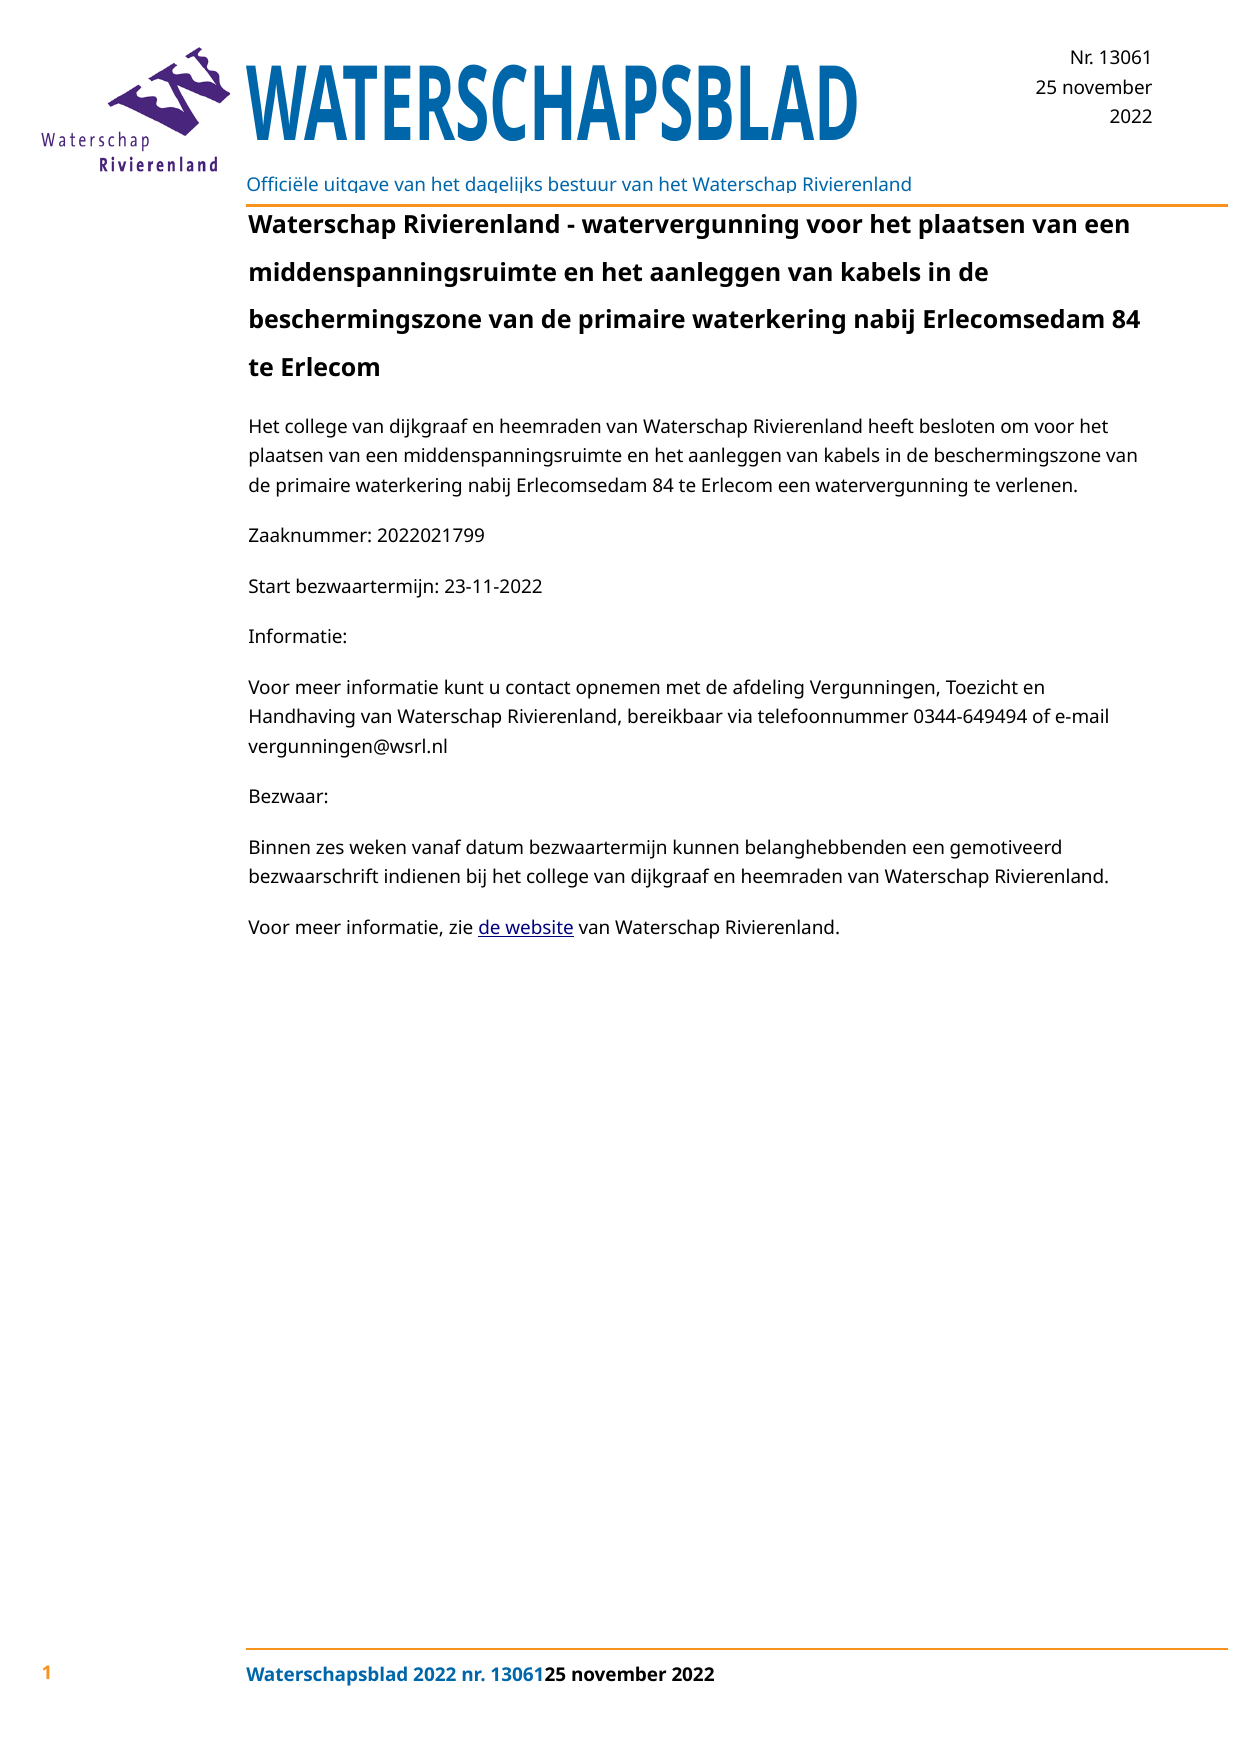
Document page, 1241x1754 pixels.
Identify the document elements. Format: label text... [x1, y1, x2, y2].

text Het college van dijkgraaf en heemraden van Waterschap Rivierenland heeft besloten om voor het plaatsen van een middenspanningsruimte en het aanleggen van kabels in de beschermingszone van de primaire waterkering nabij Erlecomsedam 84 te Erlecom een watervergunning te verlenen. [248, 413, 1152, 498]
text Voor meer informatie kunt u contact opnemen met de afdeling Vergunningen, Toezicht en Handhaving van Waterschap Rivierenland, bereikbaar via telefoonnummer 0344-649494 of e-mail vergunningen@wsrl.nl [248, 674, 1152, 759]
text Binnen zes weken vanaf datum bezwaartermijn kunnen belanghebbenden een gemotiveerd bezwaarschrift indienen bij het college van dijkgraaf en heemraden van Waterschap Rivierenland. [248, 834, 1152, 889]
text Zaaknummer: 2022021799 [248, 523, 1152, 548]
text Waterschap Rivierenland - watervergunning voor het plaatsen van een middenspanningsruimte en het aanleggen van kabels in de beschermingszone van de primaire waterkering nabij Erlecomsedam 84 te Erlecom [248, 207, 1152, 384]
picture [41, 47, 231, 172]
text Start bezwaartermijn: 23-11-2022 [248, 573, 1152, 599]
text Voor meer informatie, zie de website van Waterschap Rivierenland. [248, 914, 1152, 940]
text Informatie: [248, 623, 1152, 649]
text Bezwaar: [248, 783, 1152, 809]
